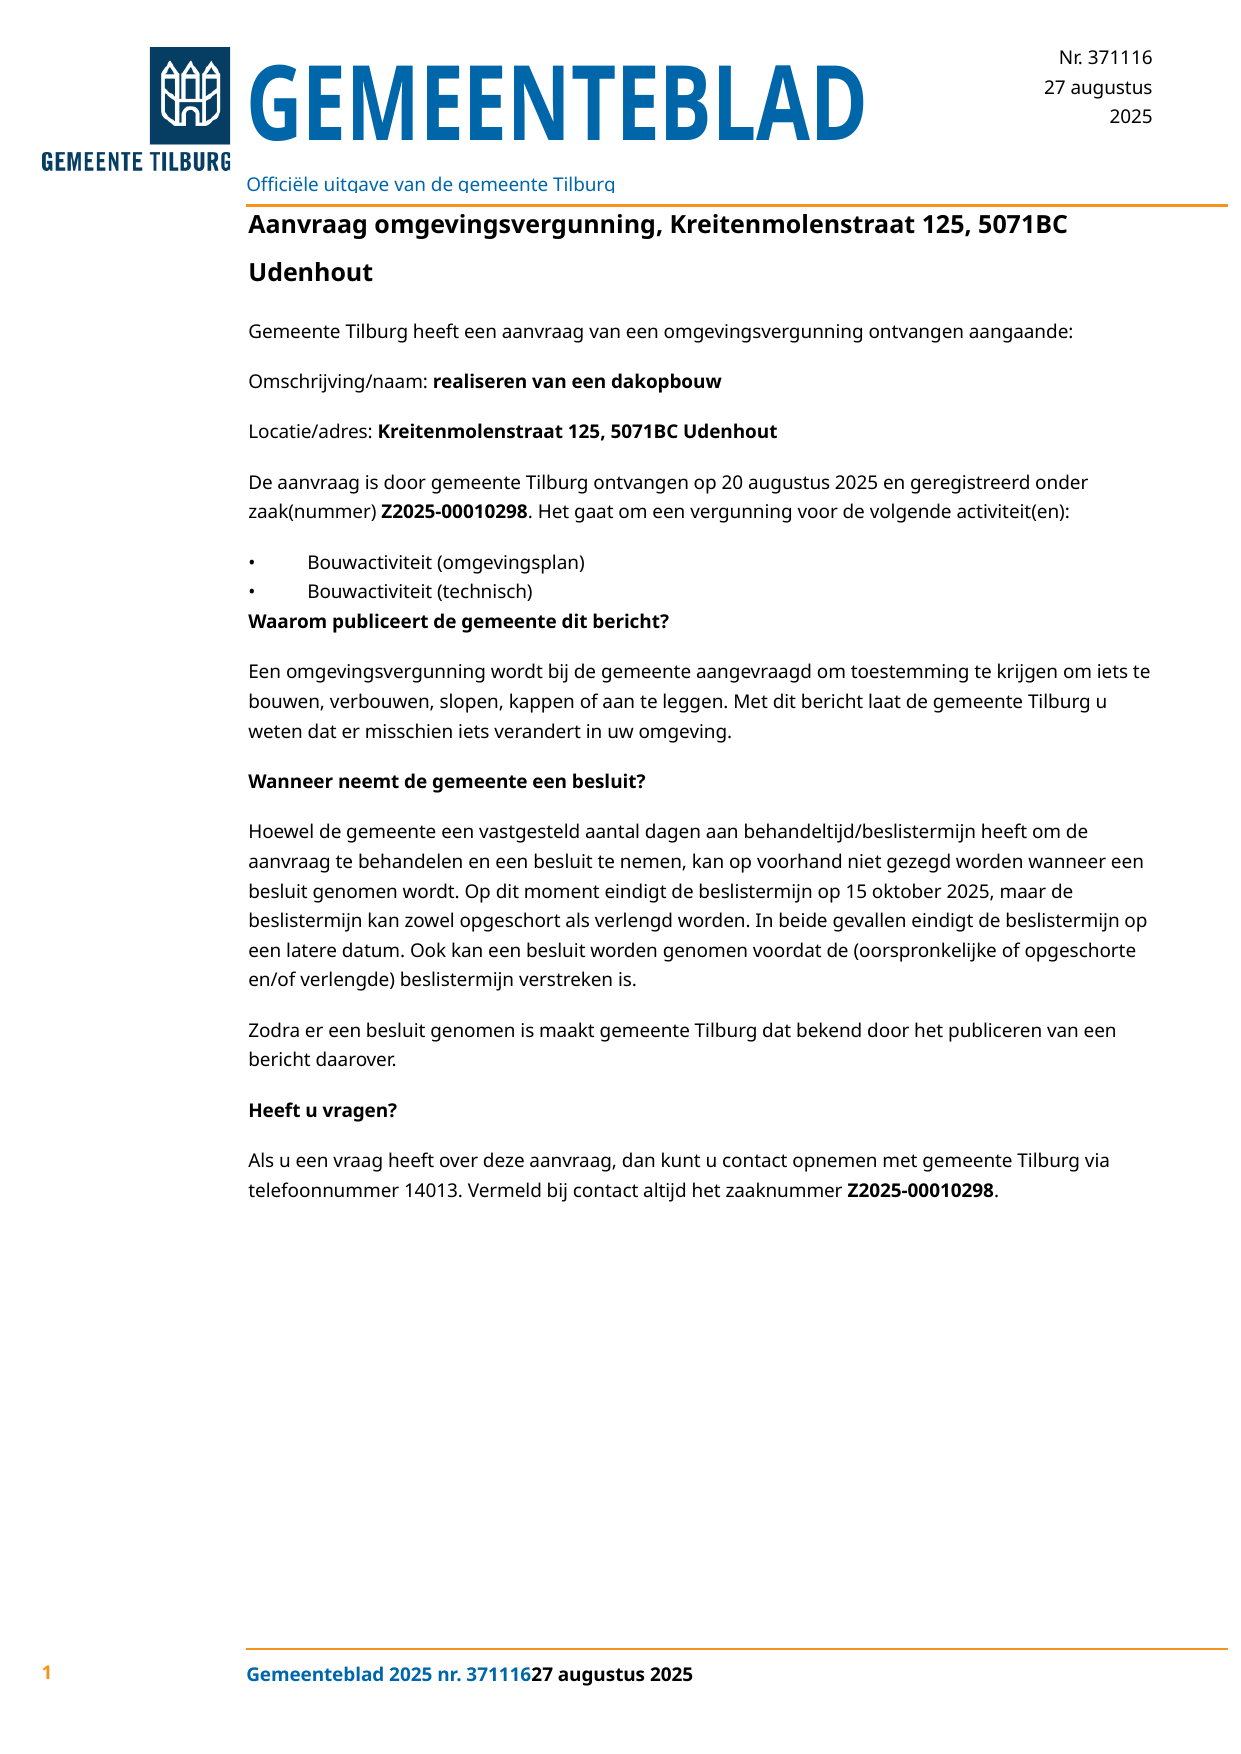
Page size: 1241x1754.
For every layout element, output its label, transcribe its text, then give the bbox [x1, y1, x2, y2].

text Omschrijving/naam: realiseren van een dakopbouw [248, 368, 1152, 394]
text Gemeente Tilburg heeft een aanvraag van een omgevingsvergunning ontvangen aangaande: [248, 318, 1152, 344]
list Bouwactiviteit (technisch) [248, 579, 1152, 604]
text Zodra er een besluit genomen is maakt gemeente Tilburg dat bekend door het publiceren van een bericht daarover. [248, 1017, 1152, 1072]
text Hoewel de gemeente een vastgesteld aantal dagen aan behandeltijd/beslistermijn heeft om de aanvraag te behandelen en een besluit te nemen, kan op voorhand niet gezegd worden wanneer een besluit genomen wordt. Op dit moment eindigt de beslistermijn op 15 oktober 2025, maar de beslistermijn kan zowel opgeschort als verlengd worden. In beide gevallen eindigt de beslistermijn op een latere datum. Ook kan een besluit worden genomen voordat de (oorspronkelijke of opgeschorte en/of verlengde) beslistermijn verstreken is. [248, 819, 1152, 992]
text Wanneer neemt de gemeente een besluit? [248, 768, 1152, 794]
list Bouwactiviteit (omgevingsplan) [248, 549, 1152, 575]
text Een omgevingsvergunning wordt bij de gemeente aangevraagd om toestemming te krijgen om iets te bouwen, verbouwen, slopen, kappen of aan te leggen. Met dit bericht laat de gemeente Tilburg u weten dat er misschien iets verandert in uw omgeving. [248, 659, 1152, 744]
text Aanvraag omgevingsvergunning, Kreitenmolenstraat 125, 5071BC Udenhout [248, 207, 1152, 288]
picture [41, 47, 231, 172]
text De aanvraag is door gemeente Tilburg ontvangen op 20 augustus 2025 en geregistreerd onder zaak(nummer) Z2025-00010298. Het gaat om een vergunning voor de volgende activiteit(en): [248, 469, 1152, 524]
text Waarom publiceert de gemeente dit bericht? [248, 608, 1152, 634]
text Heeft u vragen? [248, 1097, 1152, 1123]
text Locatie/adres: Kreitenmolenstraat 125, 5071BC Udenhout [248, 419, 1152, 444]
text Als u een vraag heeft over deze aanvraag, dan kunt u contact opnemen met gemeente Tilburg via telefoonnummer 14013. Vermeld bij contact altijd het zaaknummer Z2025-00010298. [248, 1147, 1152, 1203]
